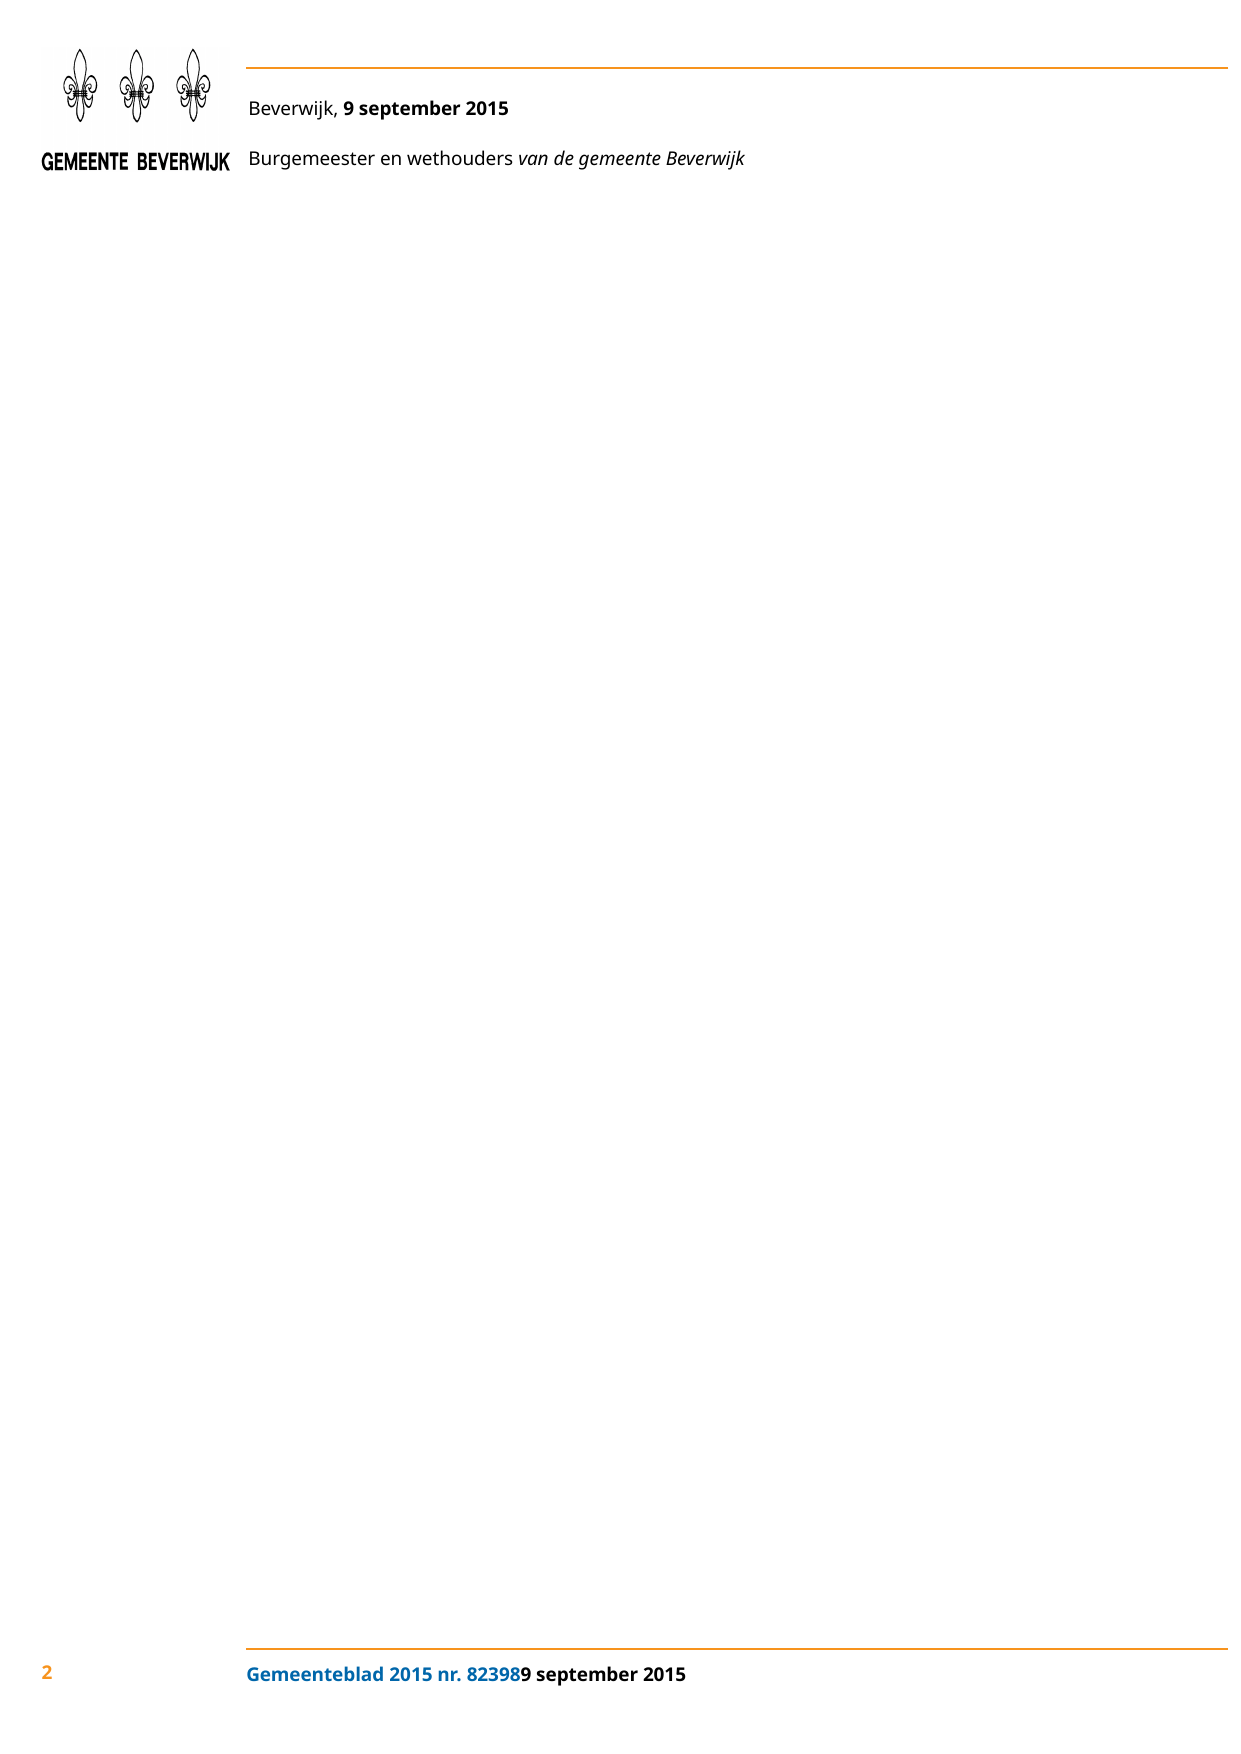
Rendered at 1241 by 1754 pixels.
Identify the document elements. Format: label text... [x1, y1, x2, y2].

picture [41, 47, 231, 172]
text Burgemeester en wethouders van de gemeente Beverwijk [248, 145, 1152, 171]
text Beverwijk, 9 september 2015 [248, 95, 1152, 121]
